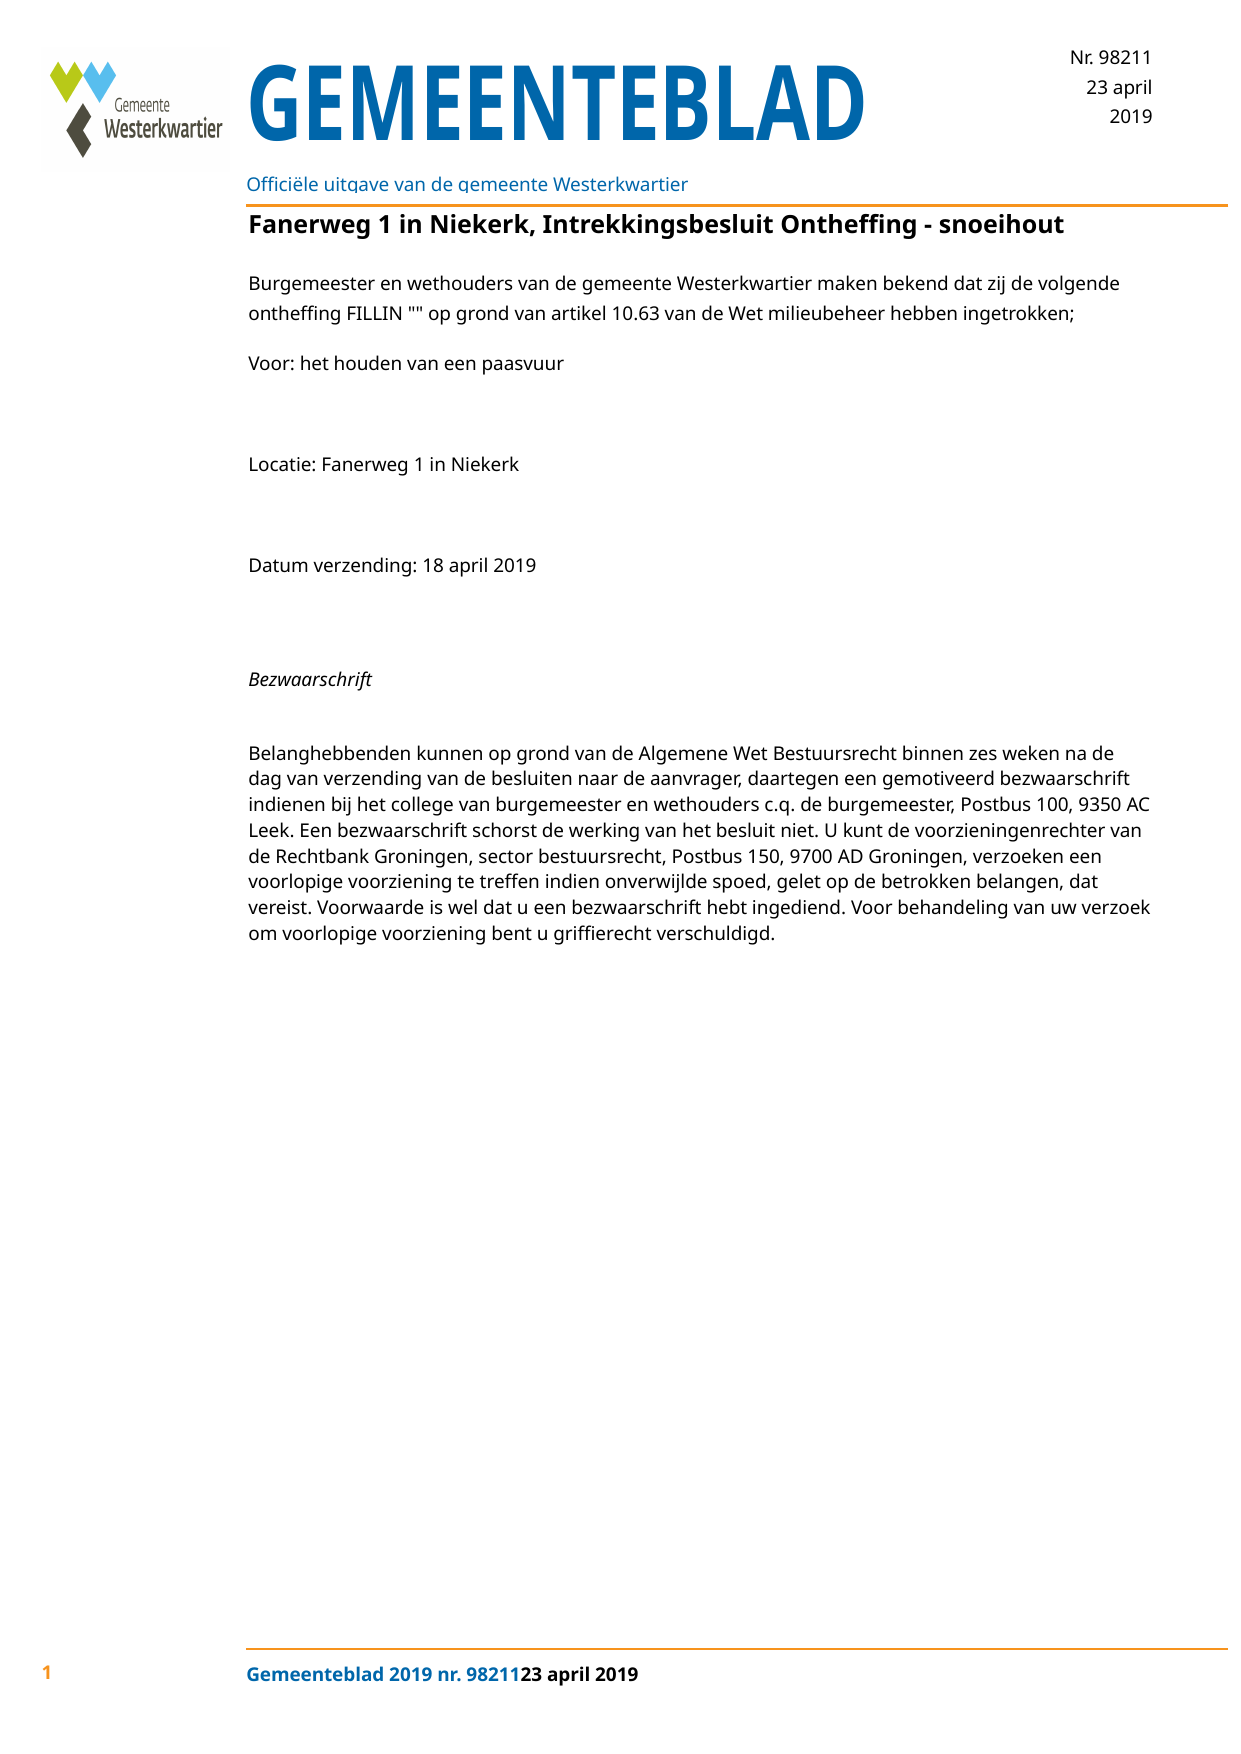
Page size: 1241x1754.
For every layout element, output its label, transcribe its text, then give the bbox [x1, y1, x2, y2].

text Voor: het houden van een paasvuur [248, 350, 1152, 376]
text Locatie: Fanerweg 1 in Niekerk [248, 451, 1152, 477]
text Bezwaarschrift [248, 666, 1152, 692]
text Fanerweg 1 in Niekerk, Intrekkingsbesluit Ontheffing - snoeihout [248, 207, 1152, 241]
text Belanghebbenden kunnen op grond van de Algemene Wet Bestuursrecht binnen zes weken na de dag van verzending van de besluiten naar de aanvrager, daartegen een gemotiveerd bezwaarschrift indienen bij het college van burgemeester en wethouders c.q. de burgemeester, Postbus 100, 9350 AC Leek. Een bezwaarschrift schorst de werking van het besluit niet. U kunt de voorzieningenrechter van de Rechtbank Groningen, sector bestuursrecht, Postbus 150, 9700 AD Groningen, verzoeken een voorlopige voorziening te treffen indien onverwijlde spoed, gelet op de betrokken belangen, dat vereist. Voorwaarde is wel dat u een bezwaarschrift hebt ingediend. Voor behandeling van uw verzoek om voorlopige voorziening bent u griffierecht verschuldigd. [248, 740, 1152, 946]
text Datum verzending: 18 april 2019 [248, 552, 1152, 578]
text Burgemeester en wethouders van de gemeente Westerkwartier maken bekend dat zij de volgende ontheffing FILLIN "" op grond van artikel 10.63 van de Wet milieubeheer hebben ingetrokken; [248, 270, 1152, 326]
picture [41, 47, 231, 172]
